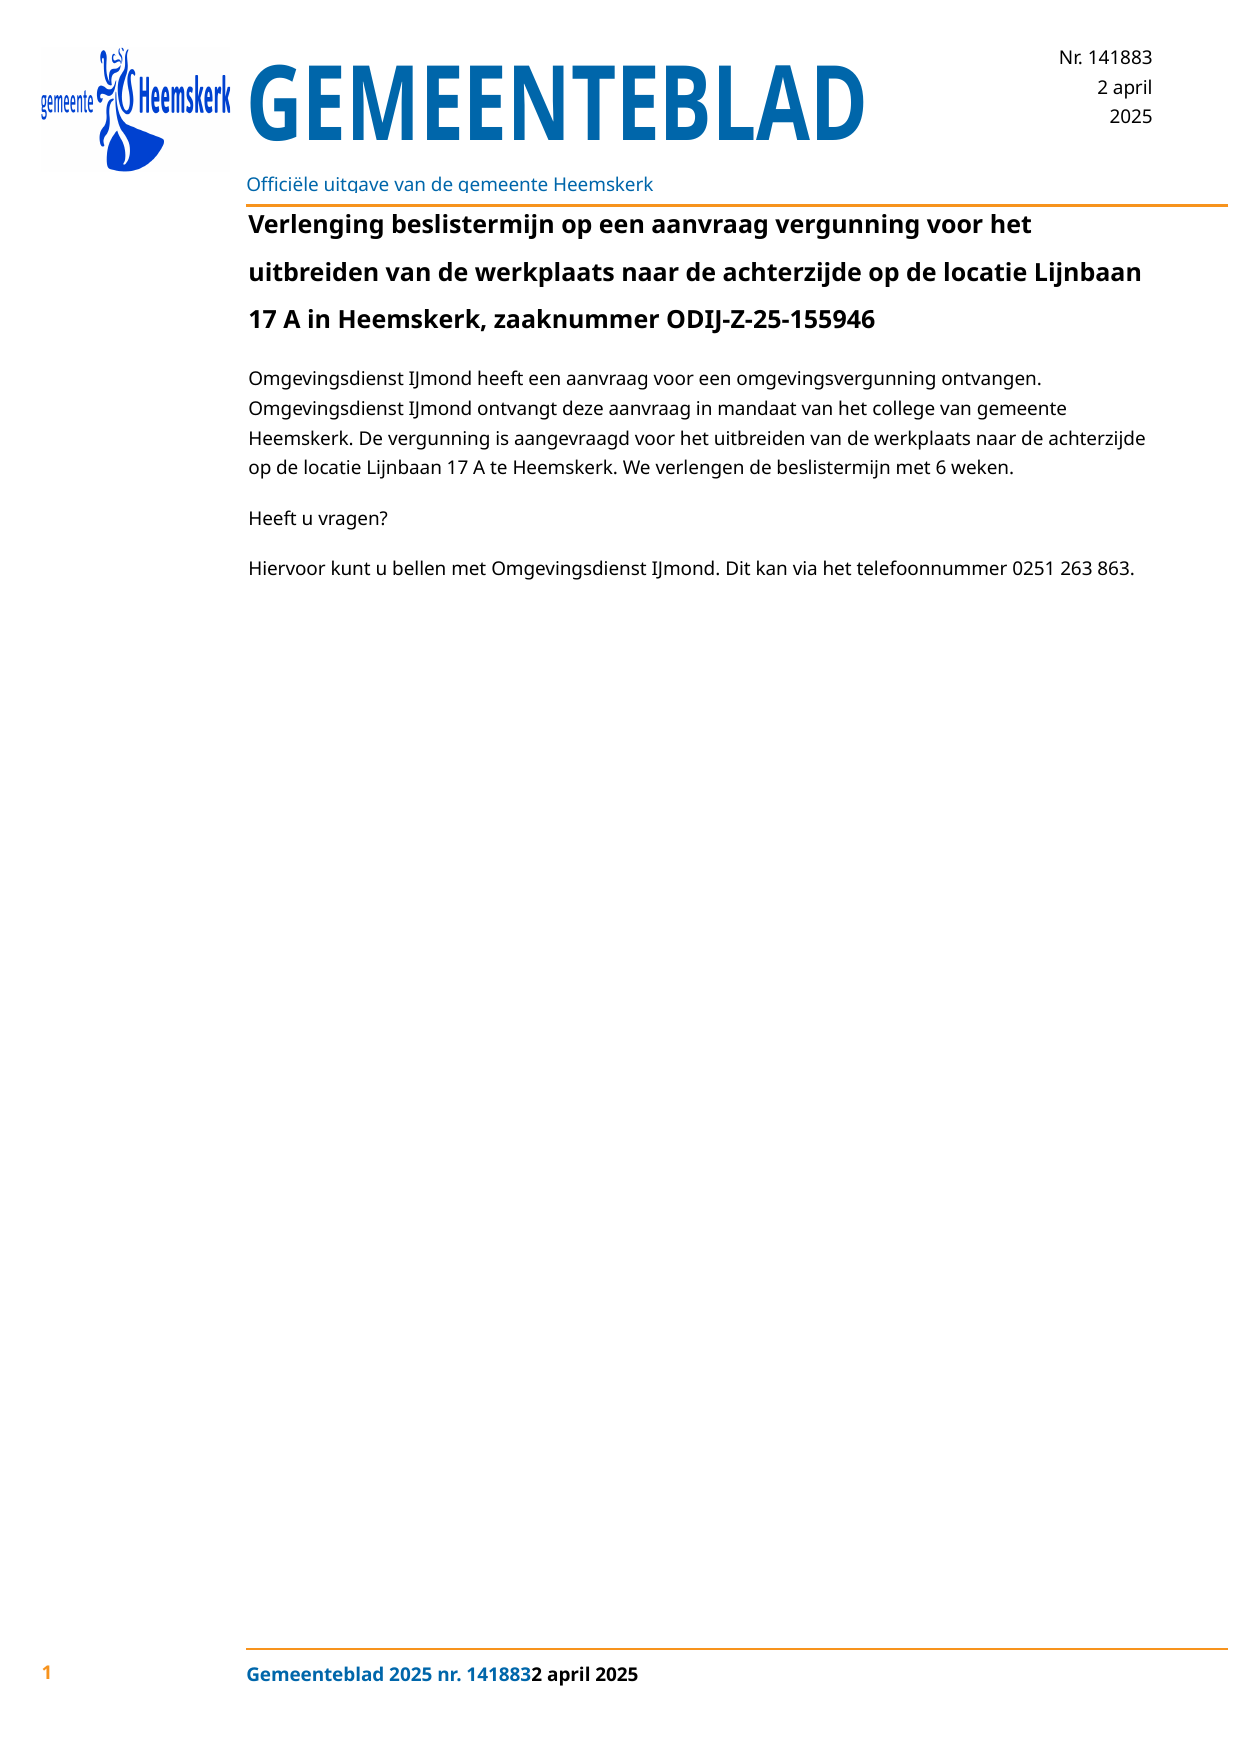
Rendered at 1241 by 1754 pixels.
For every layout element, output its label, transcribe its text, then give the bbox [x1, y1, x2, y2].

text Heeft u vragen? [248, 505, 1152, 530]
text Omgevingsdienst IJmond heeft een aanvraag voor een omgevingsvergunning ontvangen. Omgevingsdienst IJmond ontvangt deze aanvraag in mandaat van het college van gemeente Heemskerk. De vergunning is aangevraagd voor het uitbreiden van de werkplaats naar de achterzijde op de locatie Lijnbaan 17 A te Heemskerk. We verlengen de beslistermijn met 6 weken. [248, 366, 1152, 480]
text Hiervoor kunt u bellen met Omgevingsdienst IJmond. Dit kan via het telefoonnummer 0251 263 863. [248, 555, 1152, 581]
picture [41, 47, 231, 172]
text Verlenging beslistermijn op een aanvraag vergunning voor het uitbreiden van de werkplaats naar de achterzijde op de locatie Lijnbaan 17 A in Heemskerk, zaaknummer ODIJ-Z-25-155946 [248, 207, 1152, 336]
